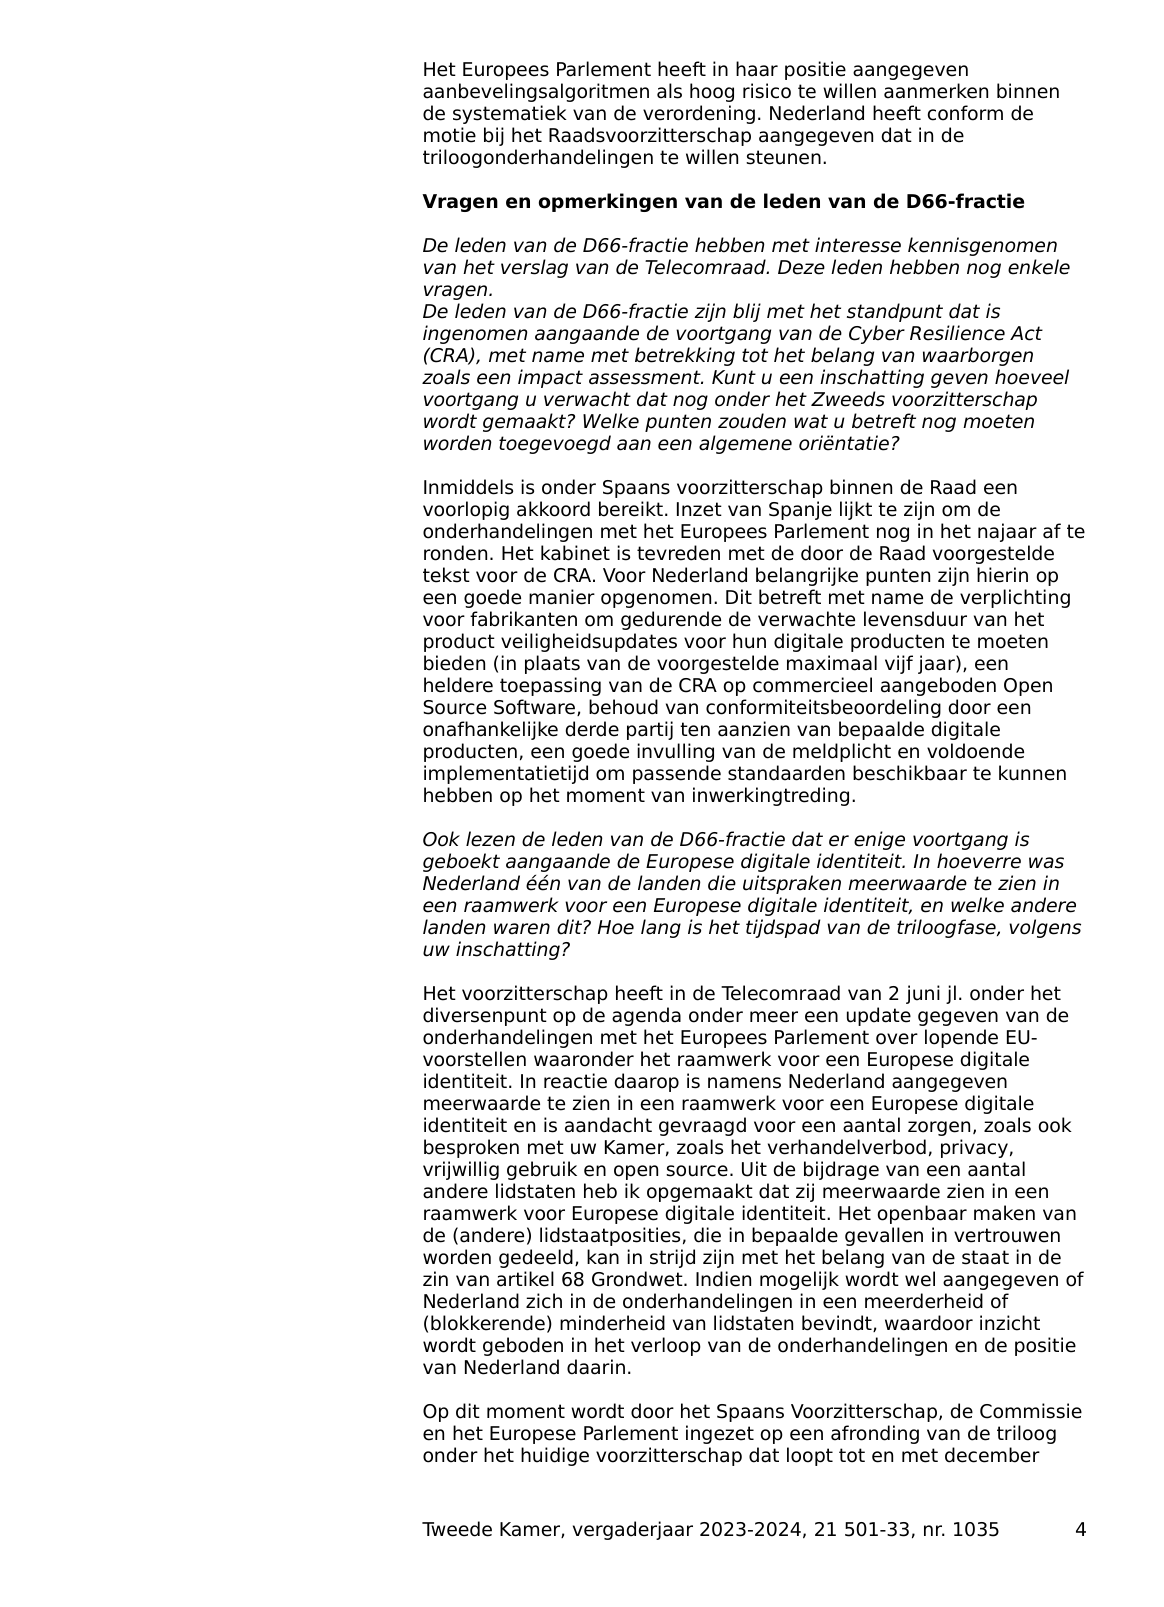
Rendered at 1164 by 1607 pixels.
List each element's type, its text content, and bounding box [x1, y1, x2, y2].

text Ook lezen de leden van de D66-fractie dat er enige voortgang is geboekt aangaande de Europese digitale identiteit. In hoeverre was Nederland één van de landen die uitspraken meerwaarde te zien in een raamwerk voor een Europese digitale identiteit, en welke andere landen waren dit? Hoe lang is het tijdspad van de triloogfase, volgens uw inschatting? [422, 829, 1087, 961]
text Het Europees Parlement heeft in haar positie aangegeven aanbevelingsalgoritmen als hoog risico te willen aanmerken binnen de systematiek van de verordening. Nederland heeft conform de motie bij het Raadsvoorzitterschap aangegeven dat in de triloogonderhandelingen te willen steunen. [422, 59, 1087, 169]
text Op dit moment wordt door het Spaans Voorzitterschap, de Commissie en het Europese Parlement ingezet op een afronding van de triloog onder het huidige voorzitterschap dat loopt tot en met december [422, 1401, 1087, 1467]
subtitle Vragen en opmerkingen van de leden van de D66-fractie [422, 191, 1087, 213]
text Inmiddels is onder Spaans voorzitterschap binnen de Raad een voorlopig akkoord bereikt. Inzet van Spanje lijkt te zijn om de onderhandelingen met het Europees Parlement nog in het najaar af te ronden. Het kabinet is tevreden met de door de Raad voorgestelde tekst voor de CRA. Voor Nederland belangrijke punten zijn hierin op een goede manier opgenomen. Dit betreft met name de verplichting voor fabrikanten om gedurende de verwachte levensduur van het product veiligheidsupdates voor hun digitale producten te moeten bieden (in plaats van de voorgestelde maximaal vijf jaar), een heldere toepassing van de CRA op commercieel aangeboden Open Source Software, behoud van conformiteitsbeoordeling door een onafhankelijke derde partij ten aanzien van bepaalde digitale producten, een goede invulling van de meldplicht en voldoende implementatietijd om passende standaarden beschikbaar te kunnen hebben op het moment van inwerkingtreding. [422, 477, 1087, 807]
text De leden van de D66-fractie zijn blij met het standpunt dat is ingenomen aangaande de voortgang van de Cyber Resilience Act (CRA), met name met betrekking tot het belang van waarborgen zoals een impact assessment. Kunt u een inschatting geven hoeveel voortgang u verwacht dat nog onder het Zweeds voorzitterschap wordt gemaakt? Welke punten zouden wat u betreft nog moeten worden toegevoegd aan een algemene oriëntatie? [422, 301, 1087, 455]
text Het voorzitterschap heeft in de Telecomraad van 2 juni jl. onder het diversenpunt op de agenda onder meer een update gegeven van de onderhandelingen met het Europees Parlement over lopende EU-voorstellen waaronder het raamwerk voor een Europese digitale identiteit. In reactie daarop is namens Nederland aangegeven meerwaarde te zien in een raamwerk voor een Europese digitale identiteit en is aandacht gevraagd voor een aantal zorgen, zoals ook besproken met uw Kamer, zoals het verhandelverbod, privacy, vrijwillig gebruik en open source. Uit de bijdrage van een aantal andere lidstaten heb ik opgemaakt dat zij meerwaarde zien in een raamwerk voor Europese digitale identiteit. Het openbaar maken van de (andere) lidstaatposities, die in bepaalde gevallen in vertrouwen worden gedeeld, kan in strijd zijn met het belang van de staat in de zin van artikel 68 Grondwet. Indien mogelijk wordt wel aangegeven of Nederland zich in de onderhandelingen in een meerderheid of (blokkerende) minderheid van lidstaten bevindt, waardoor inzicht wordt geboden in het verloop van de onderhandelingen en de positie van Nederland daarin. [422, 983, 1087, 1379]
text De leden van de D66-fractie hebben met interesse kennisgenomen van het verslag van de Telecomraad. Deze leden hebben nog enkele vragen. [422, 235, 1087, 301]
